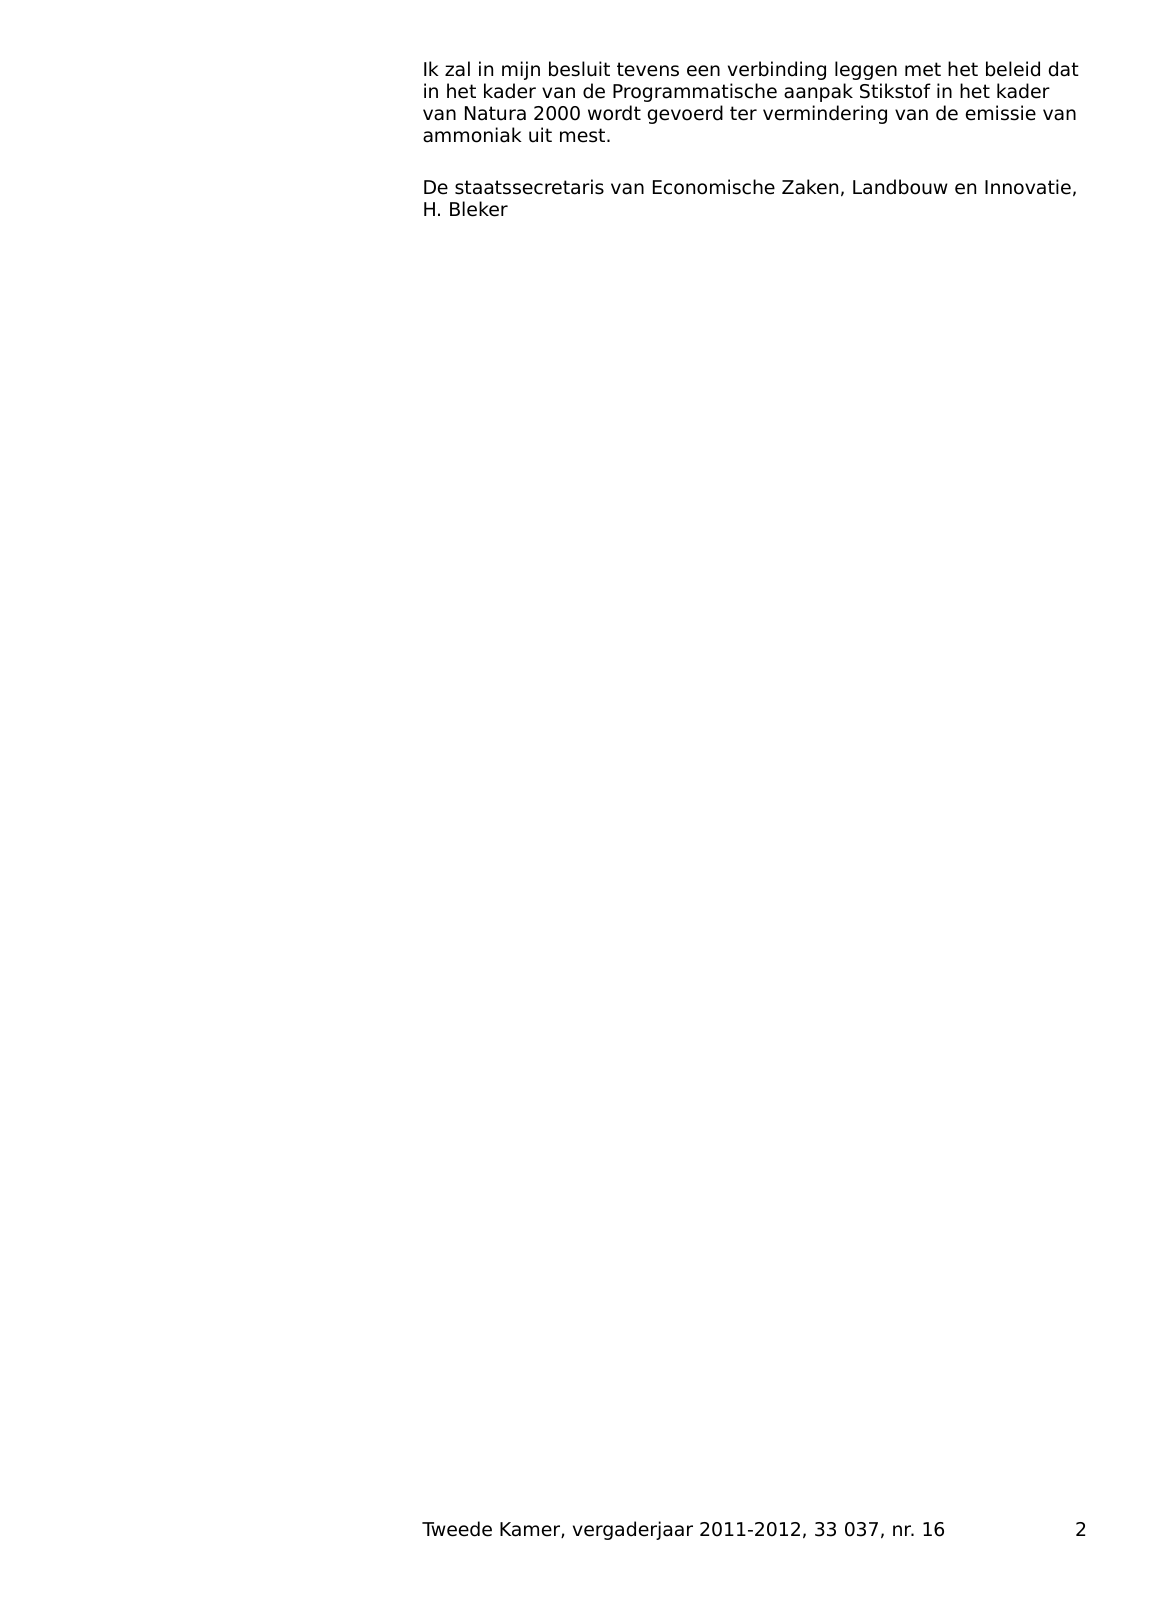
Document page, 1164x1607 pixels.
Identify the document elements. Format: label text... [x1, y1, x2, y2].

text De staatssecretaris van Economische Zaken, Landbouw en Innovatie, H. Bleker [422, 177, 1087, 221]
text Ik zal in mijn besluit tevens een verbinding leggen met het beleid dat in het kader van de Programmatische aanpak Stikstof in het kader van Natura 2000 wordt gevoerd ter vermindering van de emissie van ammoniak uit mest. [422, 59, 1087, 147]
